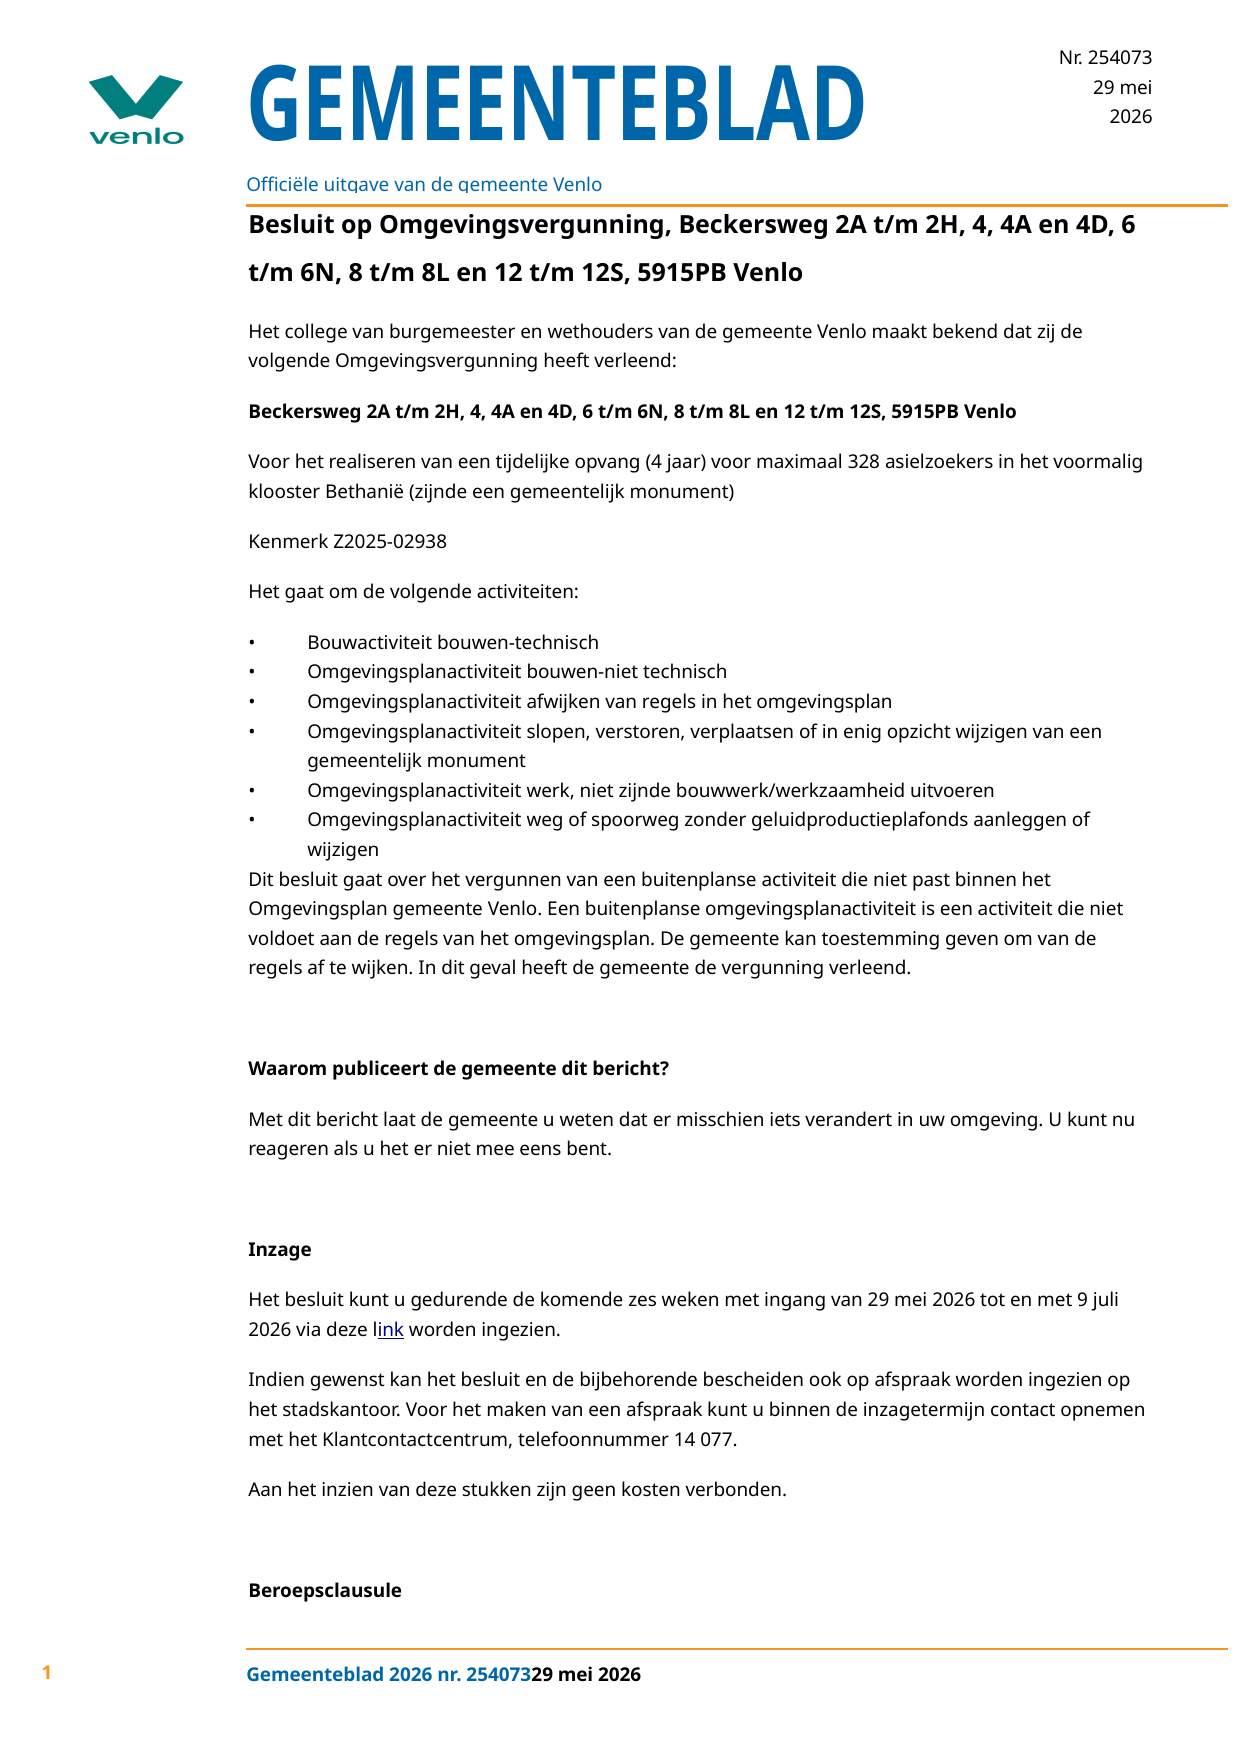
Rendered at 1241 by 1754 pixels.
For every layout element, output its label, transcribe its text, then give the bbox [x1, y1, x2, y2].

list Omgevingsplanactiviteit afwijken van regels in het omgevingsplan [248, 688, 1152, 714]
list Bouwactiviteit bouwen-technisch [248, 629, 1152, 655]
list Omgevingsplanactiviteit bouwen-niet technisch [248, 659, 1152, 684]
text Besluit op Omgevingsvergunning, Beckersweg 2A t/m 2H, 4, 4A en 4D, 6 t/m 6N, 8 t/m 8L en 12 t/m 12S, 5915PB Venlo [248, 207, 1152, 288]
list Omgevingsplanactiviteit slopen, verstoren, verplaatsen of in enig opzicht wijzigen van een gemeentelijk monument [248, 718, 1152, 773]
text Het college van burgemeester en wethouders van de gemeente Venlo maakt bekend dat zij de volgende Omgevingsvergunning heeft verleend: [248, 318, 1152, 373]
text Dit besluit gaat over het vergunnen van een buitenplanse activiteit die niet past binnen het Omgevingsplan gemeente Venlo. Een buitenplanse omgevingsplanactiviteit is een activiteit die niet voldoet aan de regels van het omgevingsplan. De gemeente kan toestemming geven om van de regels af te wijken. In dit geval heeft de gemeente de vergunning verleend. [248, 866, 1152, 980]
text Het besluit kunt u gedurende de komende zes weken met ingang van 29 mei 2026 tot en met 9 juli 2026 via deze link worden ingezien. [248, 1287, 1152, 1342]
text Kenmerk Z2025-02938 [248, 528, 1152, 554]
text Inzage [248, 1236, 1152, 1262]
text Beroepsclausule [248, 1577, 1152, 1603]
text Aan het inzien van deze stukken zijn geen kosten verbonden. [248, 1476, 1152, 1502]
list Omgevingsplanactiviteit werk, niet zijnde bouwwerk/werkzaamheid uitvoeren [248, 777, 1152, 803]
text Met dit bericht laat de gemeente u weten dat er misschien iets verandert in uw omgeving. U kunt nu reageren als u het er niet mee eens bent. [248, 1106, 1152, 1161]
picture [41, 47, 231, 172]
text Het gaat om de volgende activiteiten: [248, 579, 1152, 604]
list Omgevingsplanactiviteit weg of spoorweg zonder geluidproductieplafonds aanleggen of wijzigen [248, 807, 1152, 862]
text Waarom publiceert de gemeente dit bericht? [248, 1055, 1152, 1081]
text Voor het realiseren van een tijdelijke opvang (4 jaar) voor maximaal 328 asielzoekers in het voormalig klooster Bethanië (zijnde een gemeentelijk monument) [248, 448, 1152, 504]
text Beckersweg 2A t/m 2H, 4, 4A en 4D, 6 t/m 6N, 8 t/m 8L en 12 t/m 12S, 5915PB Venlo [248, 398, 1152, 424]
text Indien gewenst kan het besluit en de bijbehorende bescheiden ook op afspraak worden ingezien op het stadskantoor. Voor het maken van een afspraak kunt u binnen de inzagetermijn contact opnemen met het Klantcontactcentrum, telefoonnummer 14 077. [248, 1367, 1152, 1452]
